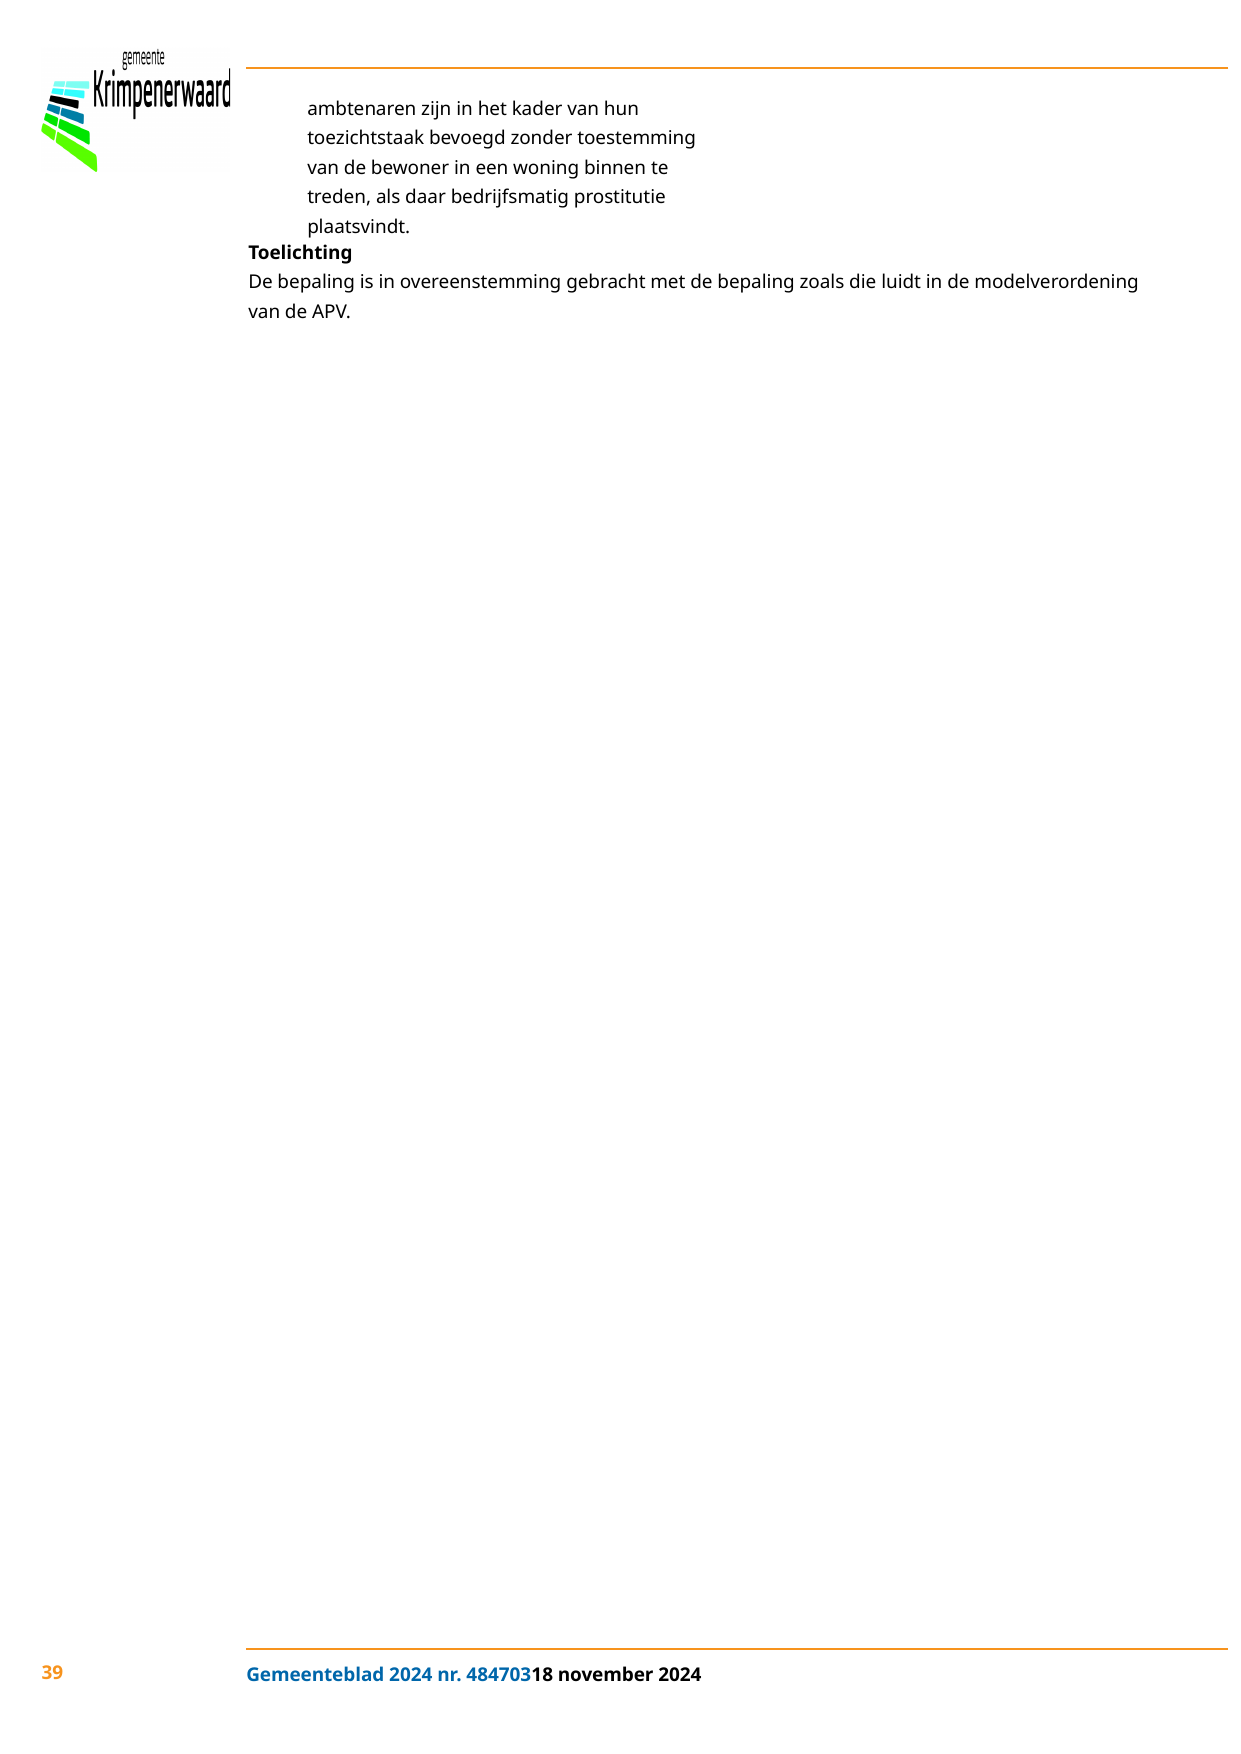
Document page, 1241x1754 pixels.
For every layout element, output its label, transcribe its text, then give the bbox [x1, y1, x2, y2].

table_cell ambtenaren zijn in het kader van hun toezichtstaak bevoegd zonder toestemming van de bewoner in een woning binnen te treden, als daar bedrijfsmatig prostitutie plaatsvindt. [248, 95, 700, 239]
table_cell Toelichting De bepaling is in overeenstemming gebracht met de bepaling zoals die luidt in de modelverordening van de APV. [248, 239, 1152, 324]
picture [41, 47, 231, 172]
table_cell [700, 95, 1152, 239]
